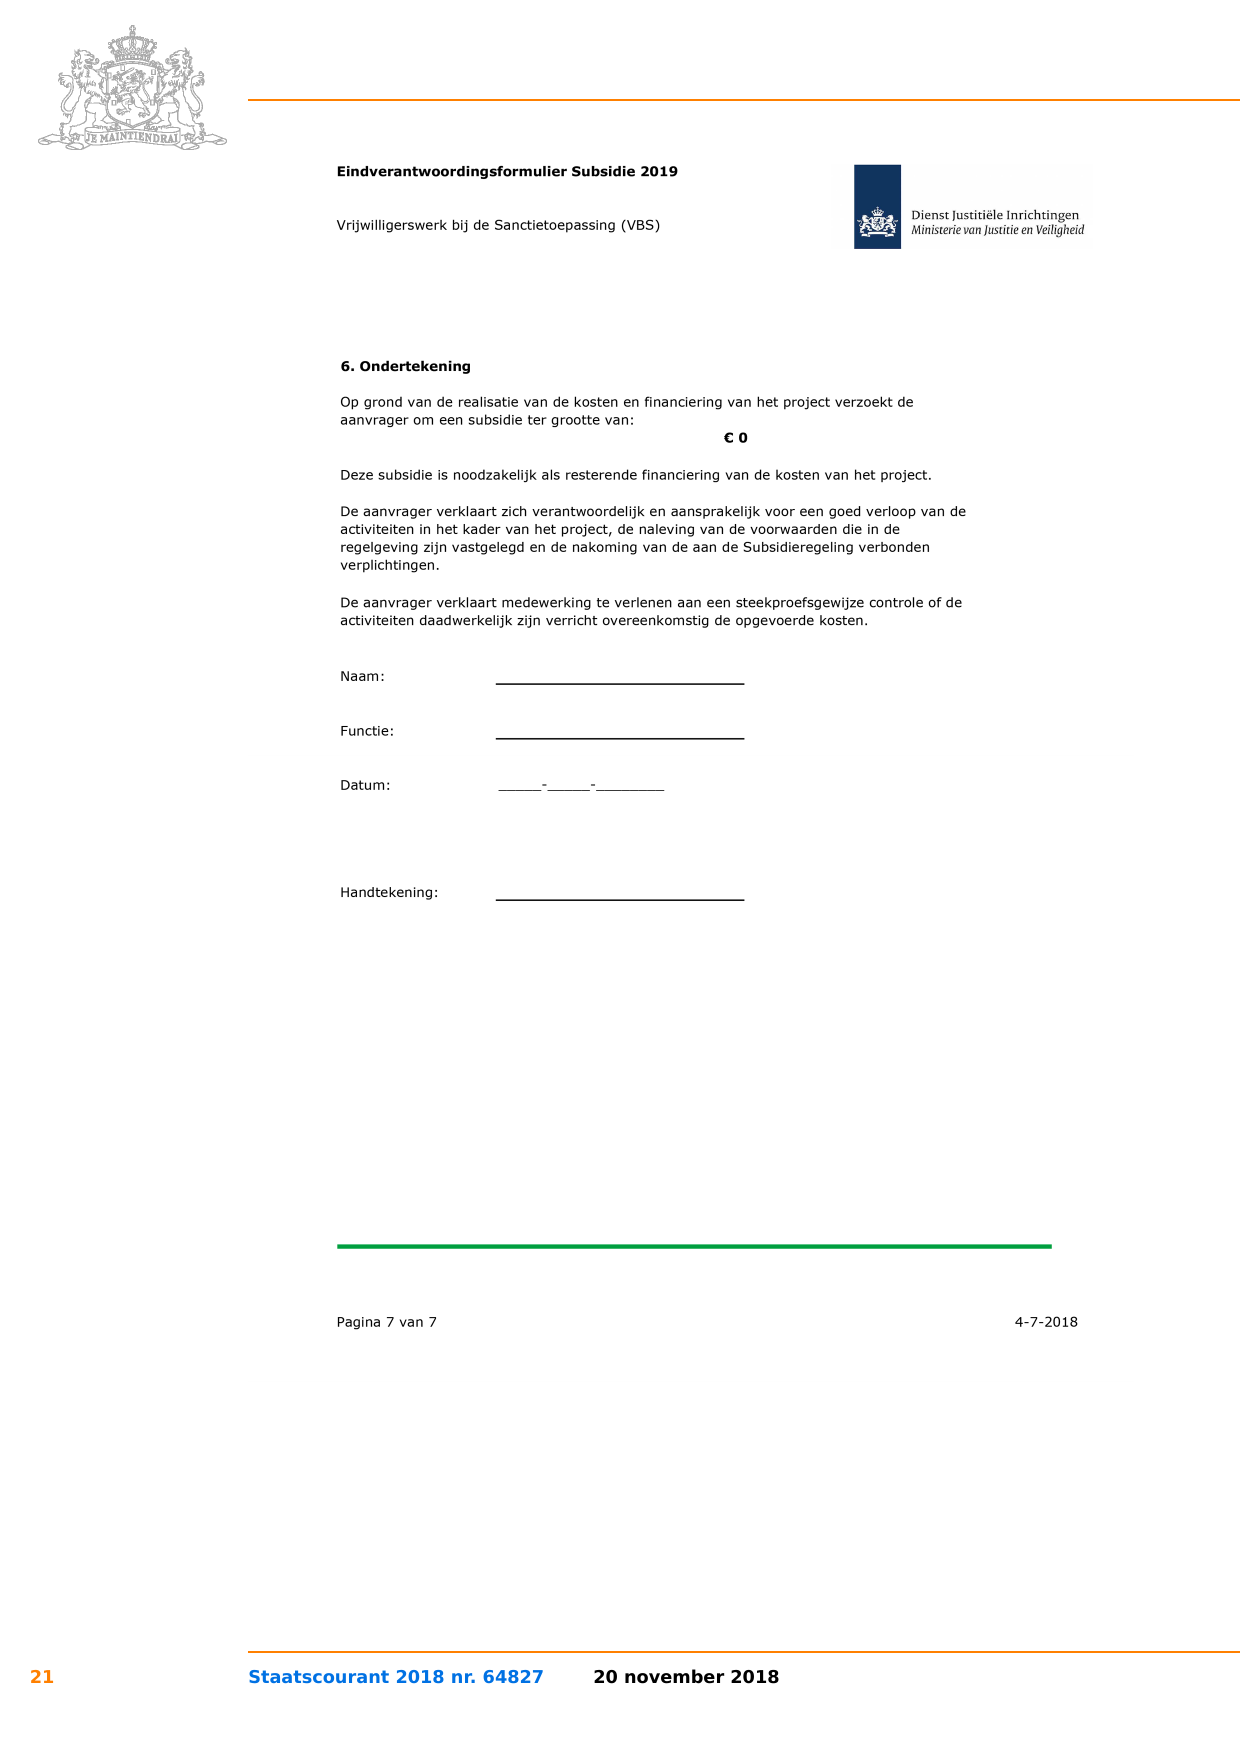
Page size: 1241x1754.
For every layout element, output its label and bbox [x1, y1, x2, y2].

picture [38, 25, 227, 150]
picture [248, 130, 1134, 1382]
